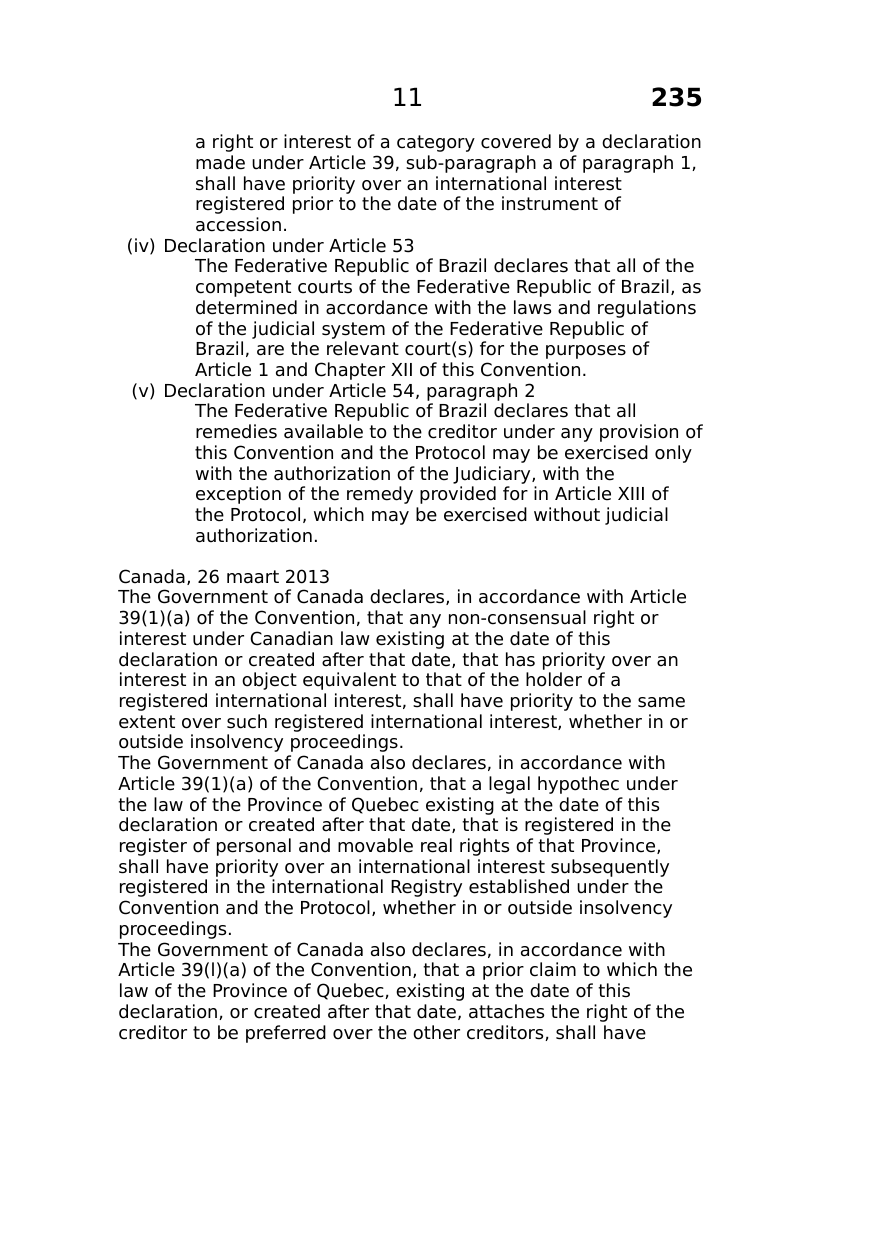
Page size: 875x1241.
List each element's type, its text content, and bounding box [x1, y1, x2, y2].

text (iv) Declaration under Article 53 [118, 236, 703, 256]
text The Government of Canada also declares, in accordance with Article 39(1)(a) of the Convention, that a legal hypothec under the law of the Province of Quebec existing at the date of this declaration or created after that date, that is registered in the register of personal and movable real rights of that Province, shall have priority over an international interest subsequently registered in the international Registry established under the Convention and the Protocol, whether in or outside insolvency proceedings. [118, 753, 703, 939]
text The Government of Canada also declares, in accordance with Article 39(l)(a) of the Convention, that a prior claim to which the law of the Province of Quebec, existing at the date of this declaration, or created after that date, attaches the right of the creditor to be preferred over the other creditors, shall have [118, 939, 703, 1043]
text Canada, 26 maart 2013 [118, 566, 703, 587]
text The Federative Republic of Brazil declares that all remedies available to the creditor under any provision of this Convention and the Protocol may be exercised only with the authorization of the Judiciary, with the exception of the remedy provided for in Article XIII of the Protocol, which may be exercised without judicial authorization. [195, 401, 703, 546]
text The Federative Republic of Brazil declares that all of the competent courts of the Federative Republic of Brazil, as determined in accordance with the laws and regulations of the judicial system of the Federative Republic of Brazil, are the relevant court(s) for the purposes of Article 1 and Chapter XII of this Convention. [195, 256, 703, 381]
text (v) Declaration under Article 54, paragraph 2 [118, 381, 703, 401]
text The Government of Canada declares, in accordance with Article 39(1)(a) of the Convention, that any non-consensual right or interest under Canadian law existing at the date of this declaration or created after that date, that has priority over an interest in an object equivalent to that of the holder of a registered international interest, shall have priority to the same extent over such registered international interest, whether in or outside insolvency proceedings. [118, 587, 703, 753]
text a right or interest of a category covered by a declaration made under Article 39, sub-paragraph a of paragraph 1, shall have priority over an international interest registered prior to the date of the instrument of accession. [195, 132, 703, 236]
